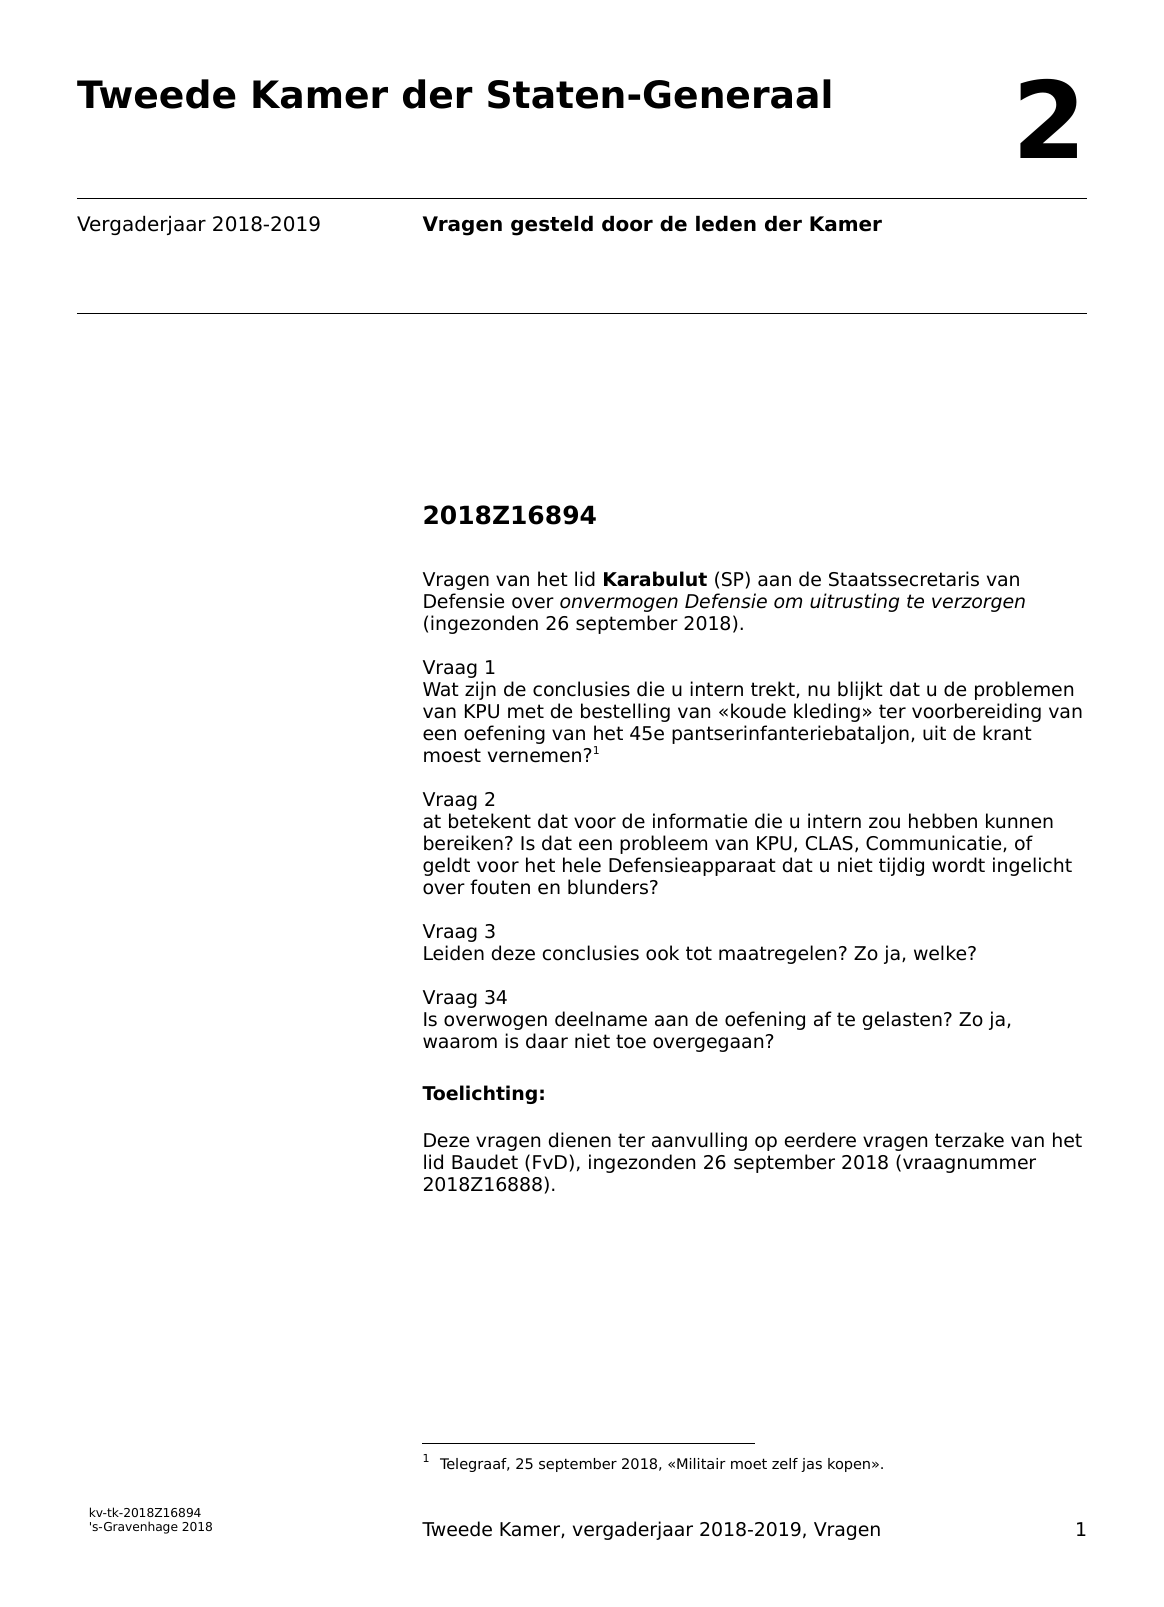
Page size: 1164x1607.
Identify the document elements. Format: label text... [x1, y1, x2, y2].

text Vragen van het lid Karabulut (SP) aan de Staatssecretaris van Defensie over onvermogen Defensie om uitrusting te verzorgen (ingezonden 26 september 2018). [422, 569, 1087, 635]
text Vraag 34 [422, 987, 1087, 1009]
text 2018Z16894 [422, 501, 1087, 531]
text Deze vragen dienen ter aanvulling op eerdere vragen terzake van het lid Baudet (FvD), ingezonden 26 september 2018 (vraagnummer 2018Z16888). [422, 1130, 1087, 1196]
text Vraag 2 [422, 789, 1087, 811]
table_header 2 [886, 59, 1087, 198]
table_header Tweede Kamer der Staten-Generaal [77, 59, 886, 198]
text Vraag 3 [422, 921, 1087, 943]
text at betekent dat voor de informatie die u intern zou hebben kunnen bereiken? Is dat een probleem van KPU, CLAS, Communicatie, of geldt voor het hele Defensieapparaat dat u niet tijdig wordt ingelicht over fouten en blunders? [422, 811, 1087, 899]
subtitle Toelichting: [422, 1083, 1087, 1105]
table_cell Vergaderjaar 2018-2019 [77, 199, 422, 313]
text Is overwogen deelname aan de oefening af te gelasten? Zo ja, waarom is daar niet toe overgegaan? [422, 1009, 1087, 1053]
text Telegraaf, 25 september 2018, «Militair moet zelf jas kopen». [422, 1452, 1087, 1474]
text Leiden deze conclusies ook tot maatregelen? Zo ja, welke? [422, 943, 1087, 965]
text Vraag 1 [422, 657, 1087, 679]
table_cell Vragen gesteld door de leden der Kamer [422, 199, 1087, 313]
text 's-Gravenhage 2018 [88, 1520, 323, 1534]
text kv-tk-2018Z16894 [88, 1506, 323, 1520]
text Wat zijn de conclusies die u intern trekt, nu blijkt dat u de problemen van KPU met de bestelling van «koude kleding» ter voorbereiding van een oefening van het 45e pantserinfanteriebataljon, uit de krant moest vernemen? [422, 679, 1087, 767]
